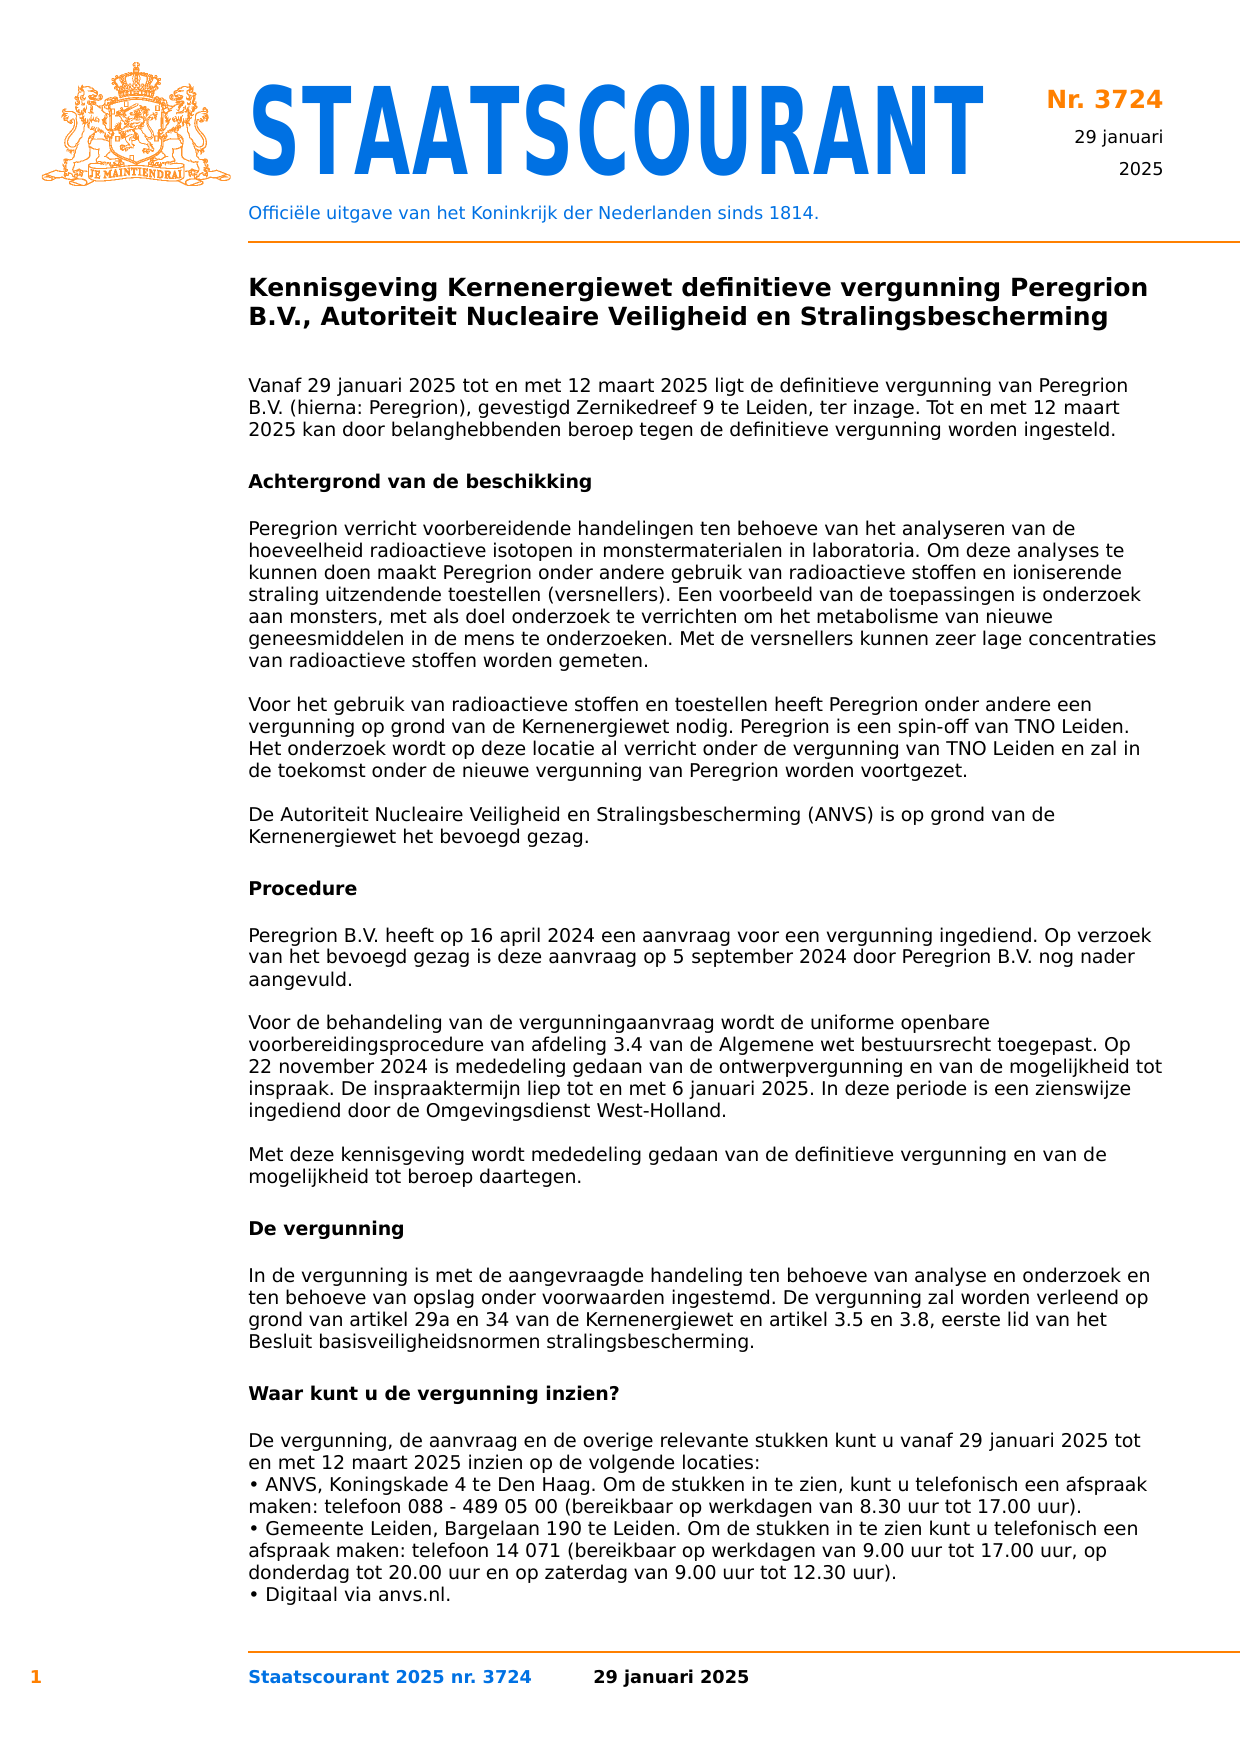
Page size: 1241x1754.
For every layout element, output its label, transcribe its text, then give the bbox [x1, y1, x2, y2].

table_header STAATSCOURANT [248, 62, 998, 203]
text Peregrion B.V. heeft op 16 april 2024 een aanvraag voor een vergunning ingediend. Op verzoek van het bevoegd gezag is deze aanvraag op 5 september 2024 door Peregrion B.V. nog nader aangevuld. [248, 924, 1163, 990]
text Met deze kennisgeving wordt mededeling gedaan van de definitieve vergunning en van de mogelijkheid tot beroep daartegen. [248, 1144, 1163, 1188]
subtitle De vergunning [248, 1218, 1163, 1240]
text • Gemeente Leiden, Bargelaan 190 te Leiden. Om de stukken in te zien kunt u telefonisch een afspraak maken: telefoon 14 071 (bereikbaar op werkdagen van 9.00 uur tot 17.00 uur, op donderdag tot 20.00 uur en op zaterdag van 9.00 uur tot 12.30 uur). [248, 1518, 1163, 1584]
subtitle Achtergrond van de beschikking [248, 471, 1163, 493]
table_cell Officiële uitgave van het Koninkrijk der Nederlanden sinds 1814. [248, 203, 1240, 241]
text • ANVS, Koningskade 4 te Den Haag. Om de stukken in te zien, kunt u telefonisch een afspraak maken: telefoon 088 - 489 05 00 (bereikbaar op werkdagen van 8.30 uur tot 17.00 uur). [248, 1474, 1163, 1518]
table_cell 2025 [998, 153, 1240, 203]
subtitle Procedure [248, 877, 1163, 899]
text De Autoriteit Nucleaire Veiligheid en Stralingsbescherming (ANVS) is op grond van de Kernenergiewet het bevoegd gezag. [248, 803, 1163, 847]
table_cell 29 januari [998, 121, 1240, 153]
text In de vergunning is met de aangevraagde handeling ten behoeve van analyse en onderzoek en ten behoeve van opslag onder voorwaarden ingestemd. De vergunning zal worden verleend op grond van artikel 29a en 34 van de Kernenergiewet en artikel 3.5 en 3.8, eerste lid van het Besluit basisveiligheidsnormen stralingsbescherming. [248, 1265, 1163, 1353]
text Peregrion verricht voorbereidende handelingen ten behoeve van het analyseren van de hoeveelheid radioactieve isotopen in monstermaterialen in laboratoria. Om deze analyses te kunnen doen maakt Peregrion onder andere gebruik van radioactieve stoffen en ioniserende straling uitzendende toestellen (versnellers). Een voorbeeld van de toepassingen is onderzoek aan monsters, met als doel onderzoek te verrichten om het metabolisme van nieuwe geneesmiddelen in de mens te onderzoeken. Met de versnellers kunnen zeer lage concentraties van radioactieve stoffen worden gemeten. [248, 518, 1163, 672]
subtitle Waar kunt u de vergunning inzien? [248, 1383, 1163, 1405]
table_header Nr. 3724 [998, 62, 1240, 121]
text Voor de behandeling van de vergunningaanvraag wordt de uniforme openbare voorbereidingsprocedure van afdeling 3.4 van de Algemene wet bestuursrecht toegepast. Op 22 november 2024 is mededeling gedaan van de ontwerpvergunning en van de mogelijkheid tot inspraak. De inspraaktermijn liep tot en met 6 januari 2025. In deze periode is een zienswijze ingediend door de Omgevingsdienst West-Holland. [248, 1012, 1163, 1122]
text • Digitaal via anvs.nl. [248, 1584, 1163, 1606]
table_header [25, 62, 248, 241]
text De vergunning, de aanvraag en de overige relevante stukken kunt u vanaf 29 januari 2025 tot en met 12 maart 2025 inzien op de volgende locaties: [248, 1430, 1163, 1474]
picture [41, 62, 231, 186]
text Voor het gebruik van radioactieve stoffen en toestellen heeft Peregrion onder andere een vergunning op grond van de Kernenergiewet nodig. Peregrion is een spin-off van TNO Leiden. Het onderzoek wordt op deze locatie al verricht onder de vergunning van TNO Leiden en zal in de toekomst onder de nieuwe vergunning van Peregrion worden voortgezet. [248, 694, 1163, 782]
subtitle Kennisgeving Kernenergiewet definitieve vergunning Peregrion B.V., Autoriteit Nucleaire Veiligheid en Stralingsbescherming [248, 273, 1163, 331]
text Vanaf 29 januari 2025 tot en met 12 maart 2025 ligt de definitieve vergunning van Peregrion B.V. (hierna: Peregrion), gevestigd Zernikedreef 9 te Leiden, ter inzage. Tot en met 12 maart 2025 kan door belanghebbenden beroep tegen de definitieve vergunning worden ingesteld. [248, 375, 1163, 441]
